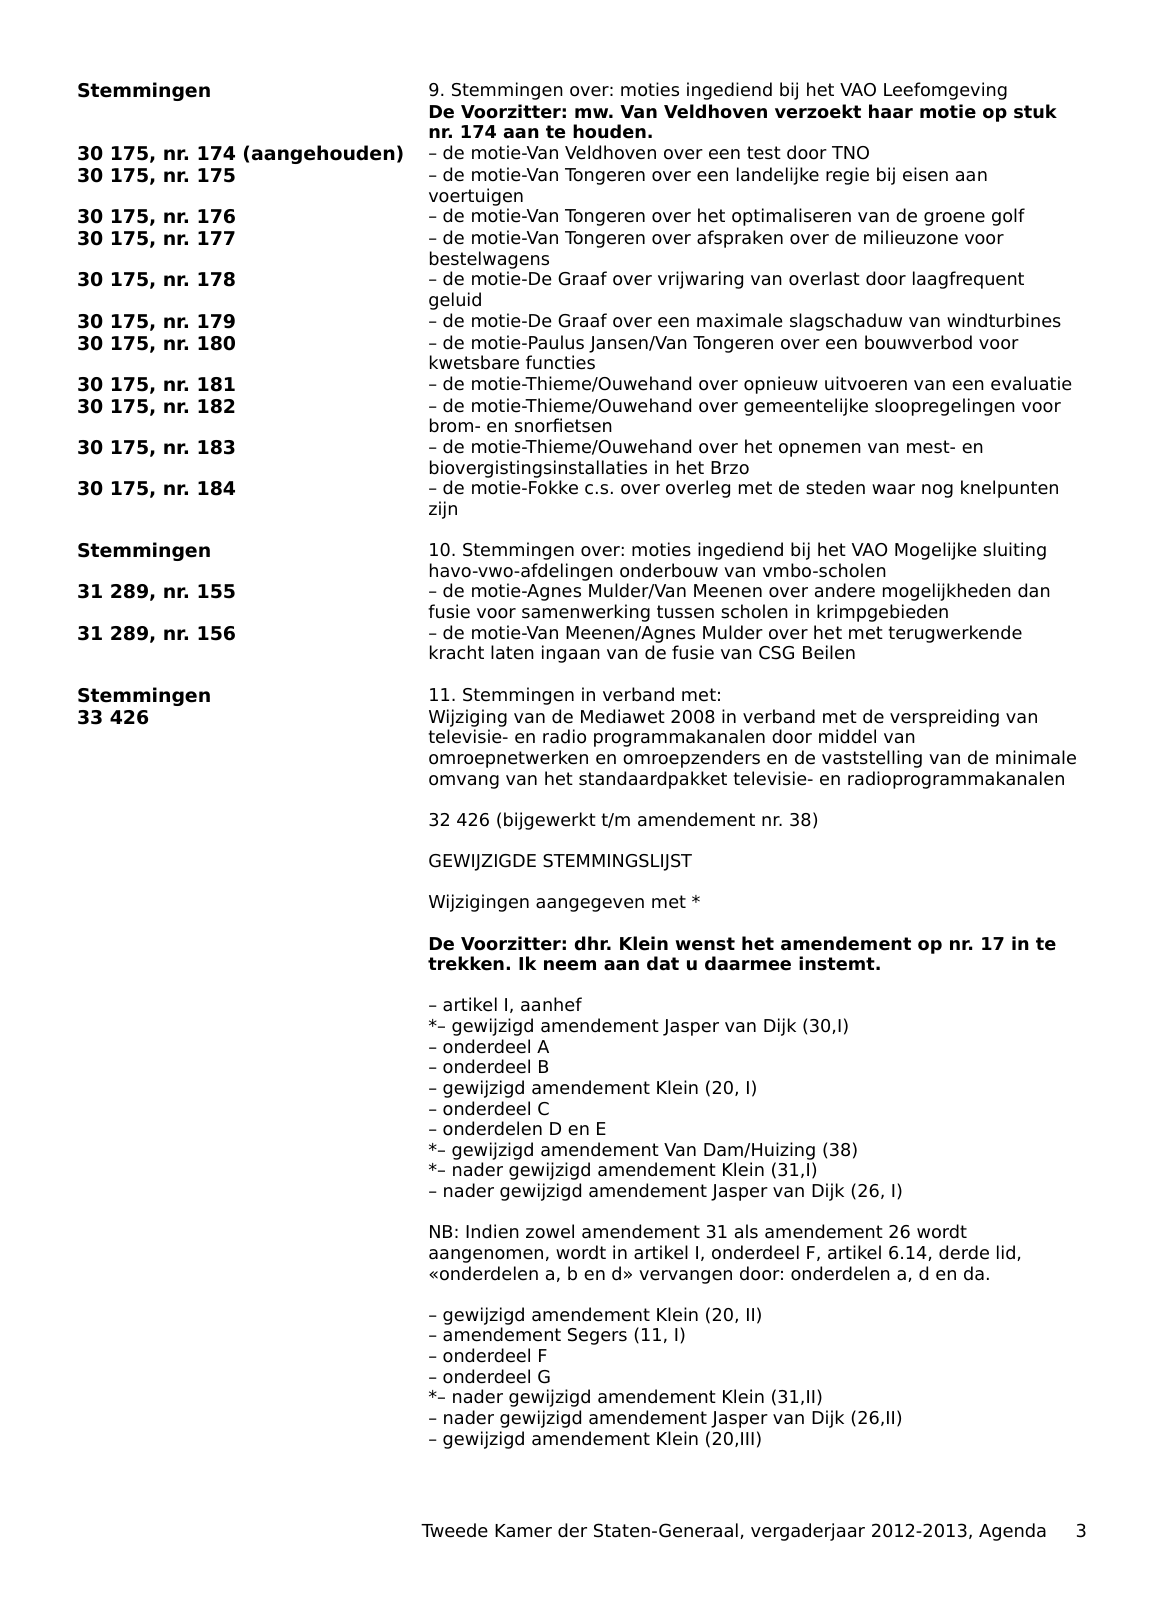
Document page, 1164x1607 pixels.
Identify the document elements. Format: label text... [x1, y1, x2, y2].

table_cell [77, 1078, 404, 1098]
table_cell [405, 228, 422, 269]
table_cell 30 175, nr. 183 [77, 437, 404, 478]
table_cell [77, 1305, 404, 1325]
table_cell [77, 1346, 404, 1367]
table_cell – nader gewijzigd amendement Jasper van Dijk (26, I) [422, 1181, 1087, 1202]
table_cell [405, 789, 422, 810]
table_cell [405, 478, 422, 519]
table_cell [422, 1449, 1087, 1470]
table_cell [405, 664, 422, 684]
table_cell 32 426 (bijgewerkt t/m amendement nr. 38) [422, 810, 1087, 830]
table_cell [405, 707, 422, 789]
table_cell [405, 1325, 422, 1346]
table_cell [405, 995, 422, 1016]
table_cell NB: Indien zowel amendement 31 als amendement 26 wordt aangenomen, wordt in artikel I, onderdeel F, artikel 6.14, derde lid, «onderdelen a, b en d» vervangen door: onderdelen a, d en da. [422, 1222, 1087, 1284]
table_cell 9. Stemmingen over: moties ingediend bij het VAO Leefomgeving [422, 80, 1087, 102]
table_cell [77, 1037, 404, 1057]
table_cell 30 175, nr. 184 [77, 478, 404, 519]
table_cell [77, 1119, 404, 1140]
table_cell [77, 872, 404, 892]
table_cell [405, 311, 422, 333]
table_cell [422, 1284, 1087, 1305]
table_cell [77, 1284, 404, 1305]
table_cell – gewijzigd amendement Klein (20, II) [422, 1305, 1087, 1325]
table_cell [77, 1016, 404, 1037]
table_cell [405, 396, 422, 437]
table_cell – artikel I, aanhef [422, 995, 1087, 1016]
table_cell 30 175, nr. 178 [77, 269, 404, 311]
table_cell [405, 581, 422, 623]
table_cell [405, 1037, 422, 1057]
table_cell [405, 685, 422, 707]
table_cell [77, 1160, 404, 1181]
table_cell [77, 1140, 404, 1160]
table_cell [405, 206, 422, 228]
table_cell *– nader gewijzigd amendement Klein (31,II) [422, 1387, 1087, 1408]
table_cell [405, 1222, 422, 1284]
table_cell – de motie-Van Tongeren over het optimaliseren van de groene golf [422, 206, 1087, 228]
table_cell – onderdelen D en E [422, 1119, 1087, 1140]
table_cell De Voorzitter: dhr. Klein wenst het amendement op nr. 17 in te trekken. Ik neem aan dat u daarmee instemt. [422, 934, 1087, 975]
table_cell [422, 975, 1087, 995]
table_cell [77, 1367, 404, 1387]
table_cell [405, 269, 422, 311]
table_cell [405, 59, 422, 80]
table_cell *– gewijzigd amendement Jasper van Dijk (30,I) [422, 1016, 1087, 1037]
table_cell – de motie-Thieme/Ouwehand over het opnemen van mest- en biovergistingsinstallaties in het Brzo [422, 437, 1087, 478]
table_cell [422, 913, 1087, 933]
table_cell – onderdeel F [422, 1346, 1087, 1367]
table_cell [77, 1429, 404, 1449]
table_cell 30 175, nr. 175 [77, 165, 404, 206]
table_cell 30 175, nr. 182 [77, 396, 404, 437]
table_cell – onderdeel A [422, 1037, 1087, 1057]
table_cell – gewijzigd amendement Klein (20,III) [422, 1429, 1087, 1449]
table_cell 30 175, nr. 181 [77, 374, 404, 396]
table_cell [405, 1367, 422, 1387]
table_cell [405, 872, 422, 892]
table_cell [77, 59, 404, 80]
table_cell 30 175, nr. 174 (aangehouden) [77, 143, 404, 165]
table_cell [405, 1346, 422, 1367]
table_cell Stemmingen [77, 540, 404, 581]
table_cell – de motie-Thieme/Ouwehand over opnieuw uitvoeren van een evaluatie [422, 374, 1087, 396]
table_cell [77, 995, 404, 1016]
table_cell 33 426 [77, 707, 404, 789]
table_cell [405, 1099, 422, 1119]
table_cell [405, 913, 422, 933]
table_cell – de motie-De Graaf over een maximale slagschaduw van windturbines [422, 311, 1087, 333]
table_cell [405, 1016, 422, 1037]
table_cell [405, 540, 422, 581]
table_cell Wijzigingen aangegeven met * [422, 892, 1087, 913]
table_cell [405, 1387, 422, 1408]
table_cell 30 175, nr. 179 [77, 311, 404, 333]
table_cell [77, 934, 404, 975]
table_cell [405, 1140, 422, 1160]
table_cell [422, 664, 1087, 684]
table_cell *– nader gewijzigd amendement Klein (31,I) [422, 1160, 1087, 1181]
table_cell [77, 102, 404, 143]
table_cell [77, 892, 404, 913]
table_cell [77, 520, 404, 540]
table_cell – amendement Segers (11, I) [422, 1325, 1087, 1346]
table_cell 30 175, nr. 180 [77, 333, 404, 374]
table_cell [405, 623, 422, 664]
table_cell – onderdeel C [422, 1099, 1087, 1119]
table_cell Wijziging van de Mediawet 2008 in verband met de verspreiding van televisie- en radio programmakanalen door middel van omroepnetwerken en omroepzenders en de vaststelling van de minimale omvang van het standaardpakket televisie- en radioprogrammakanalen [422, 707, 1087, 789]
table_cell [405, 1078, 422, 1098]
table_cell [405, 810, 422, 830]
table_cell 11. Stemmingen in verband met: [422, 685, 1087, 707]
table_cell [422, 1202, 1087, 1222]
table_cell [77, 1202, 404, 1222]
table_cell [77, 1408, 404, 1428]
table_cell 10. Stemmingen over: moties ingediend bij het VAO Mogelijke sluiting havo-vwo-afdelingen onderbouw van vmbo-scholen [422, 540, 1087, 581]
table_cell Stemmingen [77, 80, 404, 102]
table_cell – de motie-Van Veldhoven over een test door TNO [422, 143, 1087, 165]
table_cell 31 289, nr. 155 [77, 581, 404, 623]
table_cell [405, 851, 422, 872]
table_cell – de motie-Van Meenen/Agnes Mulder over het met terugwerkende kracht laten ingaan van de fusie van CSG Beilen [422, 623, 1087, 664]
table_cell [77, 664, 404, 684]
table_cell – de motie-Van Tongeren over een landelijke regie bij eisen aan voertuigen [422, 165, 1087, 206]
table_cell [405, 165, 422, 206]
table_cell – nader gewijzigd amendement Jasper van Dijk (26,II) [422, 1408, 1087, 1428]
table_cell [77, 1449, 404, 1470]
table_cell 30 175, nr. 176 [77, 206, 404, 228]
table_cell – onderdeel B [422, 1057, 1087, 1078]
table_cell [405, 1057, 422, 1078]
table_cell GEWIJZIGDE STEMMINGSLIJST [422, 851, 1087, 872]
table_cell [405, 1284, 422, 1305]
table_cell Stemmingen [77, 685, 404, 707]
table_cell – de motie-Thieme/Ouwehand over gemeentelijke sloopregelingen voor brom- en snorfietsen [422, 396, 1087, 437]
table_cell [77, 975, 404, 995]
table_cell 30 175, nr. 177 [77, 228, 404, 269]
table_cell [405, 1408, 422, 1428]
table_cell [77, 830, 404, 851]
table_cell [77, 851, 404, 872]
table_cell [422, 59, 1087, 80]
table_cell [405, 520, 422, 540]
table_cell [405, 1449, 422, 1470]
table_cell [405, 143, 422, 165]
table_cell [77, 1057, 404, 1078]
table_cell [77, 1222, 404, 1284]
table_cell [422, 789, 1087, 810]
table_cell [405, 830, 422, 851]
table_cell – onderdeel G [422, 1367, 1087, 1387]
table_cell [405, 1305, 422, 1325]
table_cell [77, 913, 404, 933]
table_cell – gewijzigd amendement Klein (20, I) [422, 1078, 1087, 1098]
table_cell [405, 333, 422, 374]
table_cell De Voorzitter: mw. Van Veldhoven verzoekt haar motie op stuk nr. 174 aan te houden. [422, 102, 1087, 143]
table_cell 31 289, nr. 156 [77, 623, 404, 664]
table_cell [405, 374, 422, 396]
table_cell – de motie-Van Tongeren over afspraken over de milieuzone voor bestelwagens [422, 228, 1087, 269]
table_cell [77, 1325, 404, 1346]
table_cell [405, 892, 422, 913]
table_cell [77, 810, 404, 830]
table_cell [77, 1099, 404, 1119]
table_cell [405, 1202, 422, 1222]
table_cell [405, 1429, 422, 1449]
table_cell [405, 934, 422, 975]
table_cell [422, 830, 1087, 851]
table_cell [77, 1387, 404, 1408]
table_cell *– gewijzigd amendement Van Dam/Huizing (38) [422, 1140, 1087, 1160]
table_cell [405, 437, 422, 478]
table_cell [405, 1181, 422, 1202]
table_cell [422, 872, 1087, 892]
table_cell [405, 102, 422, 143]
table_cell – de motie-De Graaf over vrijwaring van overlast door laagfrequent geluid [422, 269, 1087, 311]
table_cell – de motie-Fokke c.s. over overleg met de steden waar nog knelpunten zijn [422, 478, 1087, 519]
table_cell [422, 520, 1087, 540]
table_cell [77, 1181, 404, 1202]
table_cell – de motie-Agnes Mulder/Van Meenen over andere mogelijkheden dan fusie voor samenwerking tussen scholen in krimpgebieden [422, 581, 1087, 623]
table_cell – de motie-Paulus Jansen/Van Tongeren over een bouwverbod voor kwetsbare functies [422, 333, 1087, 374]
table_cell [77, 789, 404, 810]
table_cell [405, 1119, 422, 1140]
table_cell [405, 80, 422, 102]
table_cell [405, 975, 422, 995]
table_cell [405, 1160, 422, 1181]
